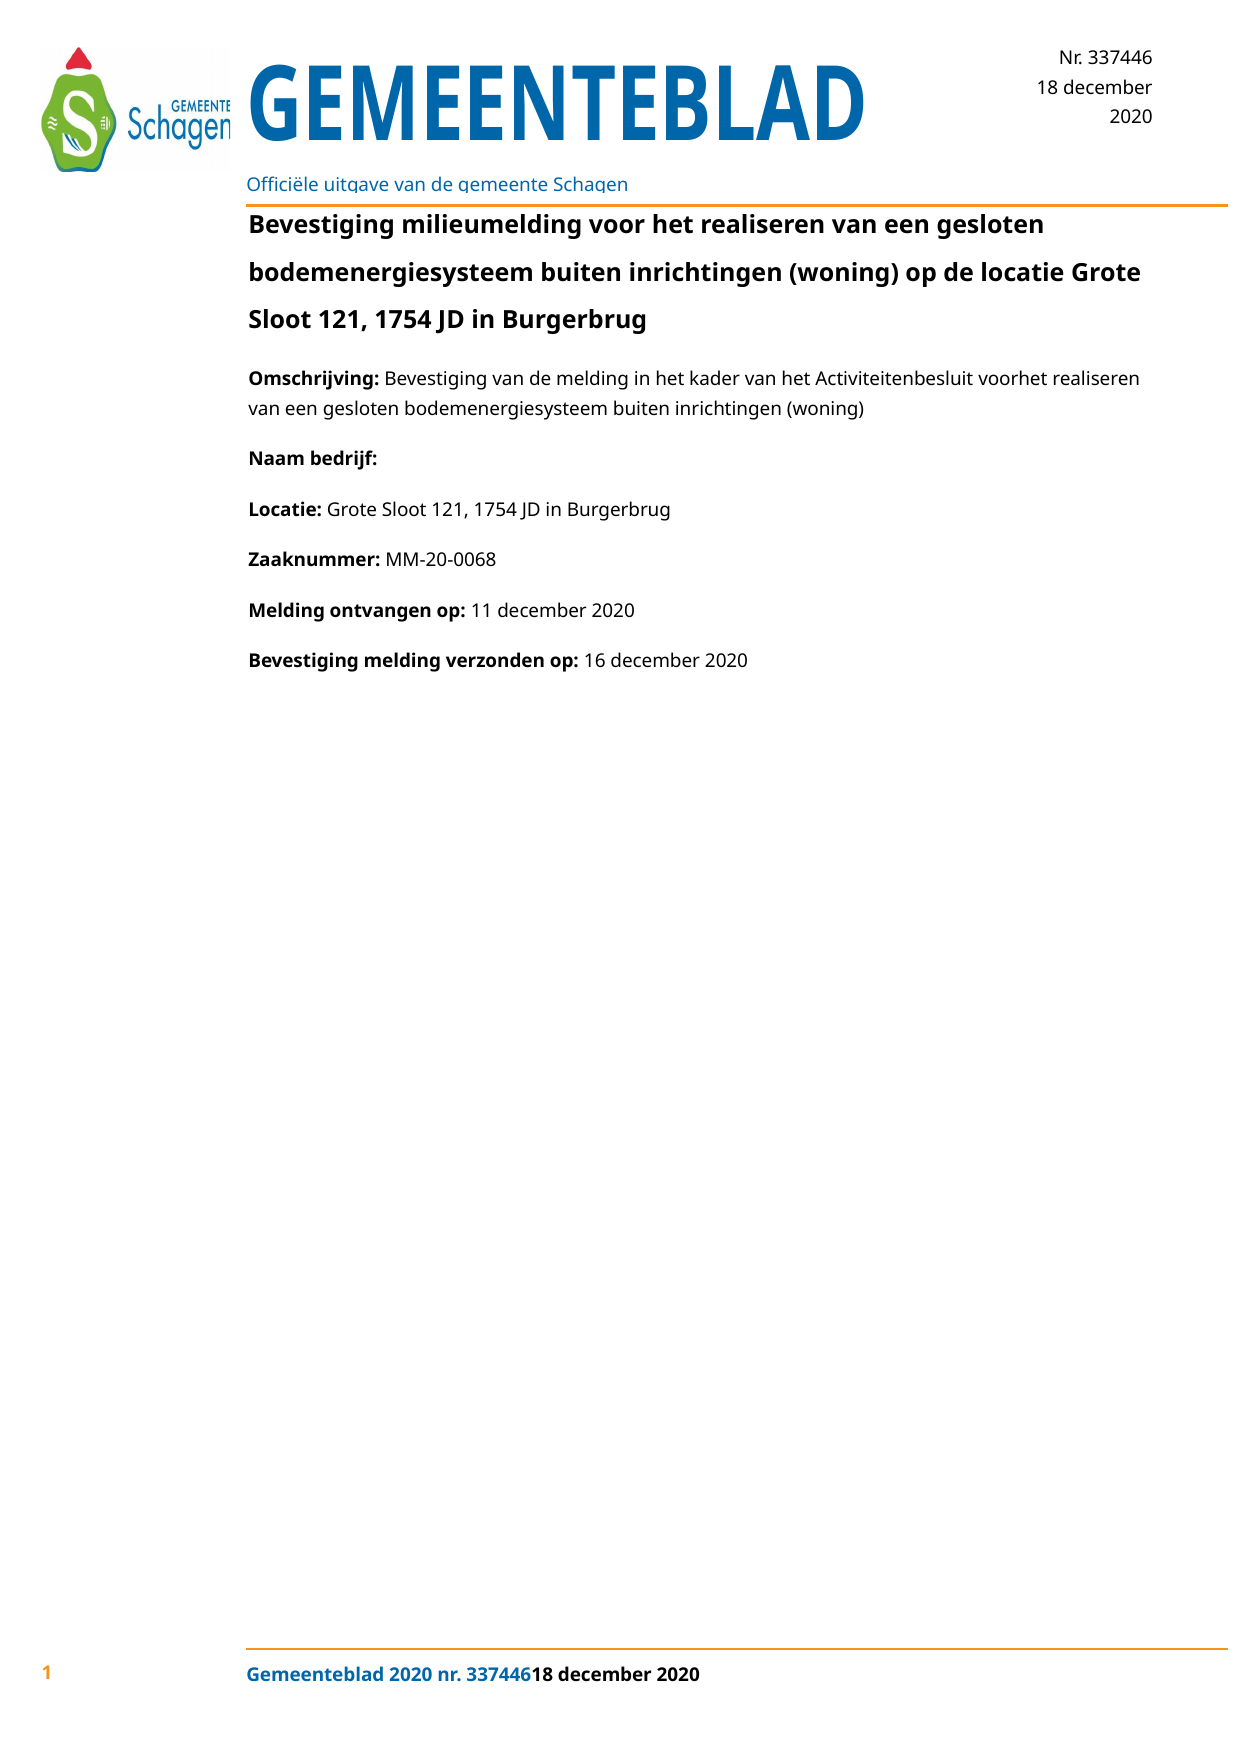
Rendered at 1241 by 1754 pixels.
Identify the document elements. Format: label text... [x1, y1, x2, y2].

text Zaaknummer: MM-20-0068 [248, 546, 1152, 572]
text Locatie: Grote Sloot 121, 1754 JD in Burgerbrug [248, 496, 1152, 522]
text Melding ontvangen op: 11 december 2020 [248, 597, 1152, 622]
picture [41, 47, 231, 172]
text Bevestiging milieumelding voor het realiseren van een gesloten bodemenergiesysteem buiten inrichtingen (woning) op de locatie Grote Sloot 121, 1754 JD in Burgerbrug [248, 207, 1152, 336]
text Omschrijving: Bevestiging van de melding in het kader van het Activiteitenbesluit voorhet realiseren van een gesloten bodemenergiesysteem buiten inrichtingen (woning) [248, 366, 1152, 421]
text Naam bedrijf: [248, 446, 1152, 471]
text Bevestiging melding verzonden op: 16 december 2020 [248, 647, 1152, 673]
